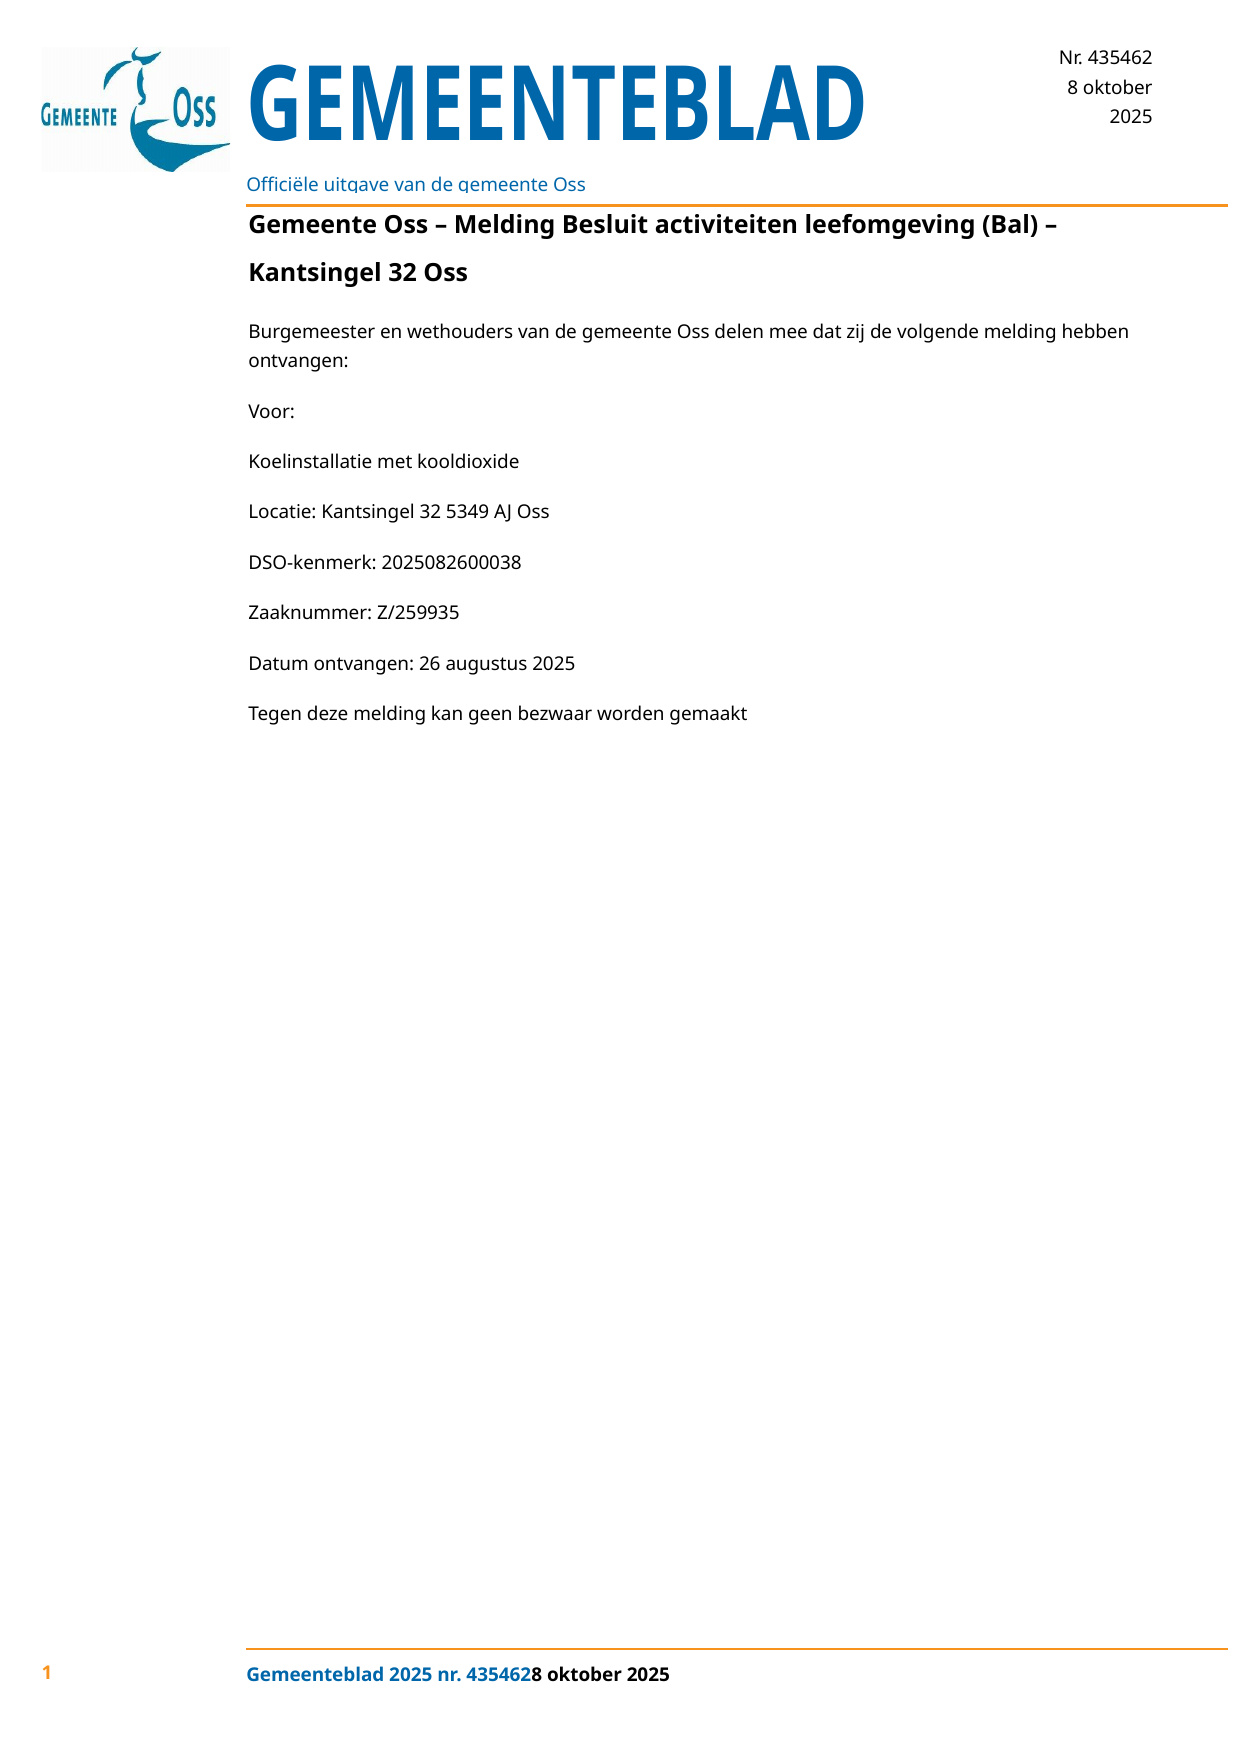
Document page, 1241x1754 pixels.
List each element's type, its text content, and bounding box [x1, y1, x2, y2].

text Locatie: Kantsingel 32 5349 AJ Oss [248, 499, 1152, 524]
picture [41, 47, 231, 172]
text Koelinstallatie met kooldioxide [248, 448, 1152, 474]
text Voor: [248, 398, 1152, 424]
text Tegen deze melding kan geen bezwaar worden gemaakt [248, 700, 1152, 726]
text Zaaknummer: Z/259935 [248, 599, 1152, 625]
text Gemeente Oss – Melding Besluit activiteiten leefomgeving (Bal) – Kantsingel 32 Oss [248, 207, 1152, 288]
text DSO-kenmerk: 2025082600038 [248, 549, 1152, 575]
text Datum ontvangen: 26 augustus 2025 [248, 650, 1152, 676]
text Burgemeester en wethouders van de gemeente Oss delen mee dat zij de volgende melding hebben ontvangen: [248, 318, 1152, 373]
